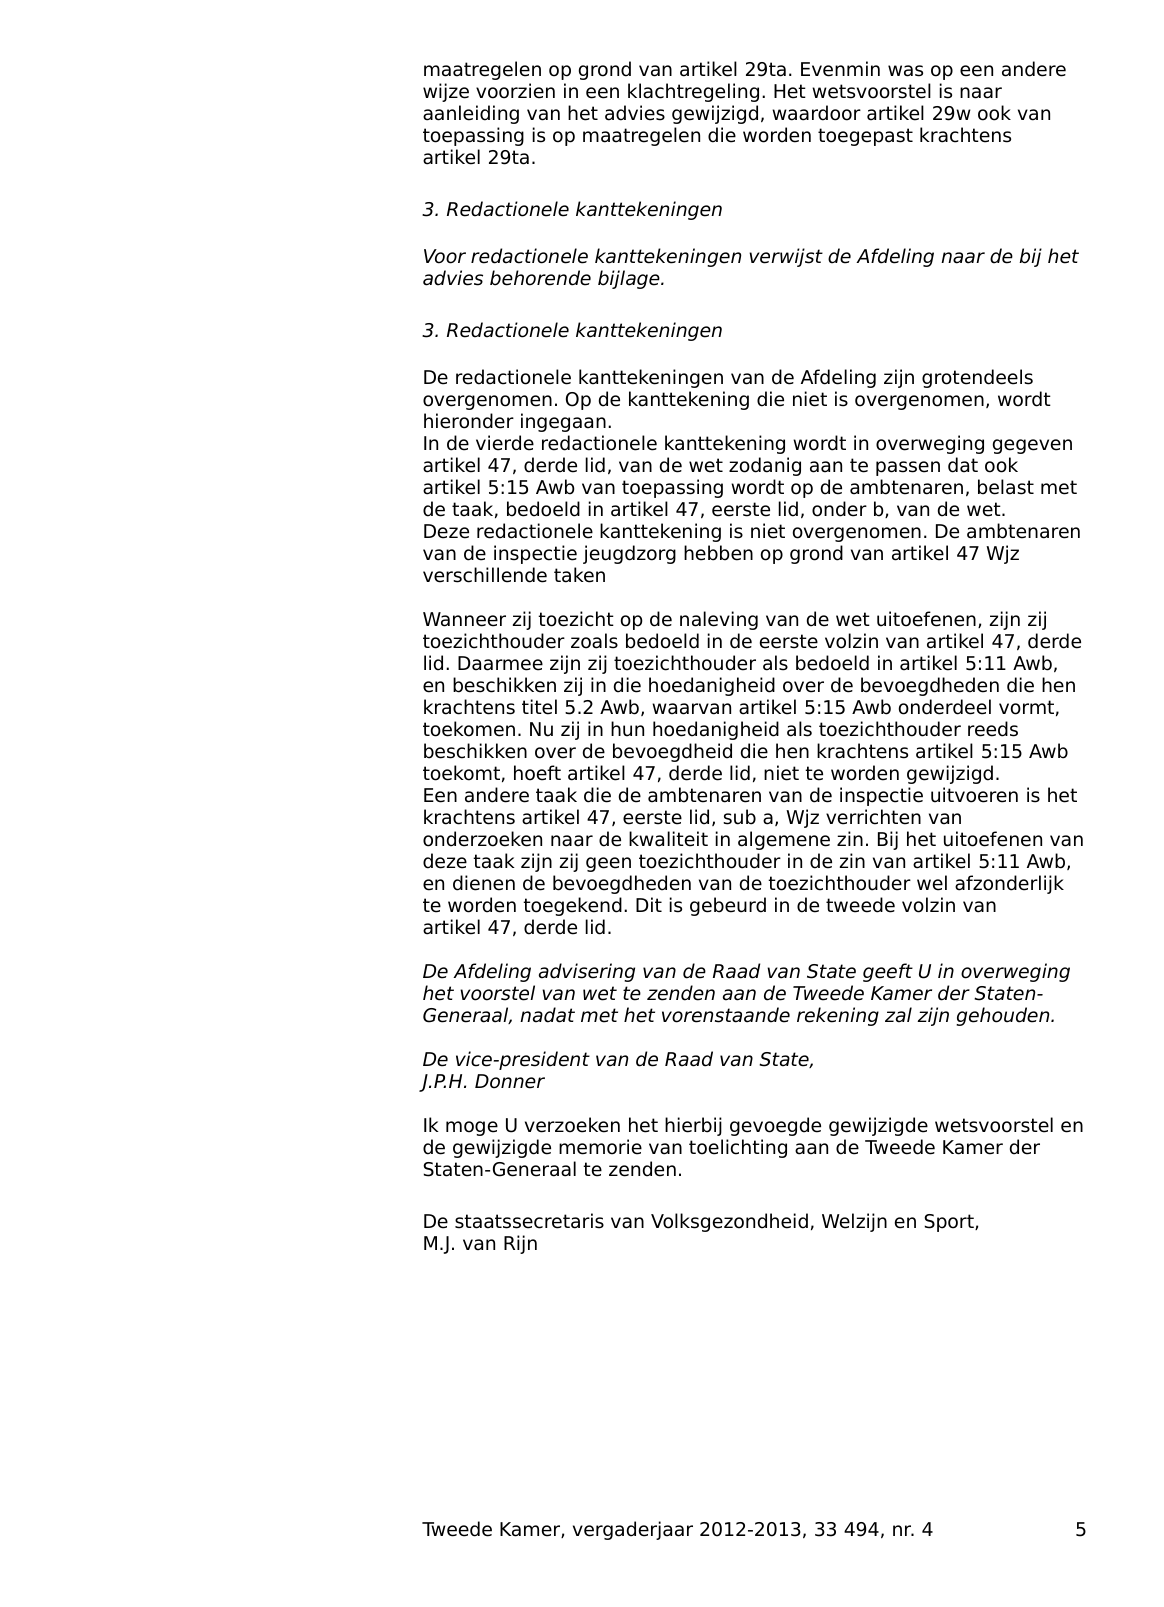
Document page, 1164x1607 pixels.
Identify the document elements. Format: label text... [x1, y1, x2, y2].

text De staatssecretaris van Volksgezondheid, Welzijn en Sport, M.J. van Rijn [422, 1211, 1087, 1255]
text Wanneer zij toezicht op de naleving van de wet uitoefenen, zijn zij toezichthouder zoals bedoeld in de eerste volzin van artikel 47, derde lid. Daarmee zijn zij toezichthouder als bedoeld in artikel 5:11 Awb, en beschikken zij in die hoedanigheid over de bevoegdheden die hen krachtens titel 5.2 Awb, waarvan artikel 5:15 Awb onderdeel vormt, toekomen. Nu zij in hun hoedanigheid als toezichthouder reeds beschikken over de bevoegdheid die hen krachtens artikel 5:15 Awb toekomt, hoeft artikel 47, derde lid, niet te worden gewijzigd. [422, 609, 1087, 785]
text maatregelen op grond van artikel 29ta. Evenmin was op een andere wijze voorzien in een klachtregeling. Het wetsvoorstel is naar aanleiding van het advies gewijzigd, waardoor artikel 29w ook van toepassing is op maatregelen die worden toegepast krachtens artikel 29ta. [422, 59, 1087, 169]
subtitle 3. Redactionele kanttekeningen [422, 320, 1087, 342]
subtitle 3. Redactionele kanttekeningen [422, 199, 1087, 221]
text J.P.H. Donner [422, 1071, 1087, 1093]
text Een andere taak die de ambtenaren van de inspectie uitvoeren is het krachtens artikel 47, eerste lid, sub a, Wjz verrichten van onderzoeken naar de kwaliteit in algemene zin. Bij het uitoefenen van deze taak zijn zij geen toezichthouder in de zin van artikel 5:11 Awb, en dienen de bevoegdheden van de toezichthouder wel afzonderlijk te worden toegekend. Dit is gebeurd in de tweede volzin van artikel 47, derde lid. [422, 785, 1087, 938]
text De Afdeling advisering van de Raad van State geeft U in overweging het voorstel van wet te zenden aan de Tweede Kamer der Staten-Generaal, nadat met het vorenstaande rekening zal zijn gehouden. [422, 961, 1087, 1027]
text De vice-president van de Raad van State, [422, 1049, 1087, 1071]
text Ik moge U verzoeken het hierbij gevoegde gewijzigde wetsvoorstel en de gewijzigde memorie van toelichting aan de Tweede Kamer der Staten-Generaal te zenden. [422, 1115, 1087, 1181]
text In de vierde redactionele kanttekening wordt in overweging gegeven artikel 47, derde lid, van de wet zodanig aan te passen dat ook artikel 5:15 Awb van toepassing wordt op de ambtenaren, belast met de taak, bedoeld in artikel 47, eerste lid, onder b, van de wet. [422, 433, 1087, 521]
text De redactionele kanttekeningen van de Afdeling zijn grotendeels overgenomen. Op de kanttekening die niet is overgenomen, wordt hieronder ingegaan. [422, 367, 1087, 433]
text Voor redactionele kanttekeningen verwijst de Afdeling naar de bij het advies behorende bijlage. [422, 246, 1087, 290]
text Deze redactionele kanttekening is niet overgenomen. De ambtenaren van de inspectie jeugdzorg hebben op grond van artikel 47 Wjz verschillende taken [422, 521, 1087, 587]
